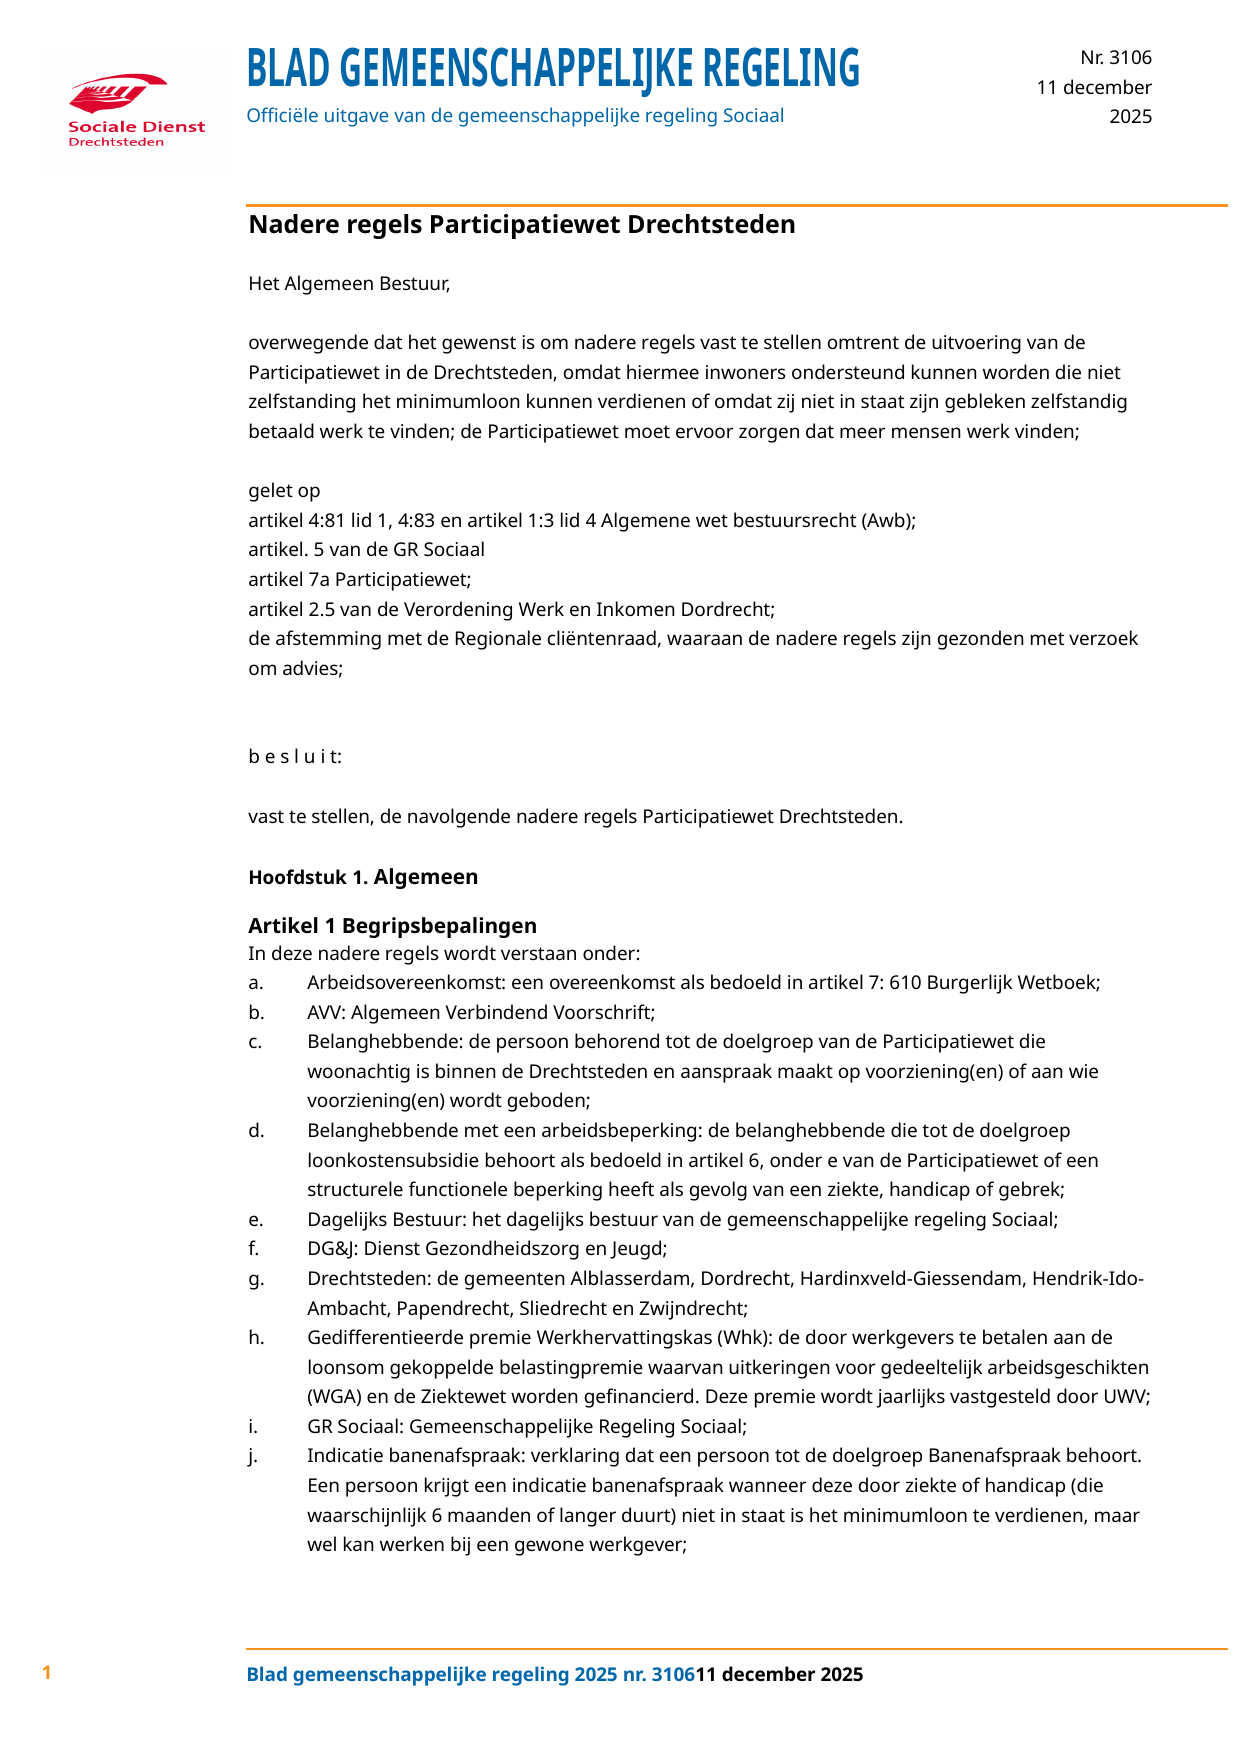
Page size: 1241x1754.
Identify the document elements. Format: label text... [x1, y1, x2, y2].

picture [41, 47, 231, 172]
text artikel 7a Participatiewet; [248, 566, 1152, 592]
text b e s l u i t: [248, 744, 1152, 769]
text Het Algemeen Bestuur, [248, 270, 1152, 296]
list AVV: Algemeen Verbindend Voorschrift; [248, 999, 1152, 1024]
text gelet op [248, 477, 1152, 503]
text overwegende dat het gewenst is om nadere regels vast te stellen omtrent de uitvoering van de Participatiewet in de Drechtsteden, omdat hiermee inwoners ondersteund kunnen worden die niet zelfstanding het minimumloon kunnen verdienen of omdat zij niet in staat zijn gebleken zelfstandig betaald werk te vinden; de Participatiewet moet ervoor zorgen dat meer mensen werk vinden; [248, 329, 1152, 444]
text artikel 4:81 lid 1, 4:83 en artikel 1:3 lid 4 Algemene wet bestuursrecht (Awb); [248, 507, 1152, 533]
text Artikel 1 Begripsbepalingen [248, 911, 1152, 940]
list Belanghebbende: de persoon behorend tot de doelgroep van de Participatiewet die woonachtig is binnen de Drechtsteden en aanspraak maakt op voorziening(en) of aan wie voorziening(en) wordt geboden; [248, 1028, 1152, 1113]
list Belanghebbende met een arbeidsbeperking: de belanghebbende die tot de doelgroep loonkostensubsidie behoort als bedoeld in artikel 6, onder e van de Participatiewet of een structurele functionele beperking heeft als gevolg van een ziekte, handicap of gebrek; [248, 1117, 1152, 1202]
text Hoofdstuk 1. Algemeen [248, 862, 1152, 890]
text vast te stellen, de navolgende nadere regels Participatiewet Drechtsteden. [248, 803, 1152, 828]
list Dagelijks Bestuur: het dagelijks bestuur van de gemeenschappelijke regeling Sociaal; [248, 1206, 1152, 1232]
list GR Sociaal: Gemeenschappelijke Regeling Sociaal; [248, 1413, 1152, 1439]
list Drechtsteden: de gemeenten Alblasserdam, Dordrecht, Hardinxveld-Giessendam, Hendrik-Ido-Ambacht, Papendrecht, Sliedrecht en Zwijndrecht; [248, 1265, 1152, 1320]
text Nadere regels Participatiewet Drechtsteden [248, 207, 1152, 241]
list Indicatie banenafspraak: verklaring dat een persoon tot de doelgroep Banenafspraak behoort. Een persoon krijgt een indicatie banenafspraak wanneer deze door ziekte of handicap (die waarschijnlijk 6 maanden of langer duurt) niet in staat is het minimumloon te verdienen, maar wel kan werken bij een gewone werkgever; [248, 1443, 1152, 1557]
list Gedifferentieerde premie Werkhervattingskas (Whk): de door werkgevers te betalen aan de loonsom gekoppelde belastingpremie waarvan uitkeringen voor gedeeltelijk arbeidsgeschikten (WGA) en de Ziektewet worden gefinancierd. Deze premie wordt jaarlijks vastgesteld door UWV; [248, 1324, 1152, 1409]
text artikel 2.5 van de Verordening Werk en Inkomen Dordrecht; [248, 596, 1152, 621]
text In deze nadere regels wordt verstaan onder: [248, 940, 1152, 965]
text artikel. 5 van de GR Sociaal [248, 537, 1152, 562]
text de afstemming met de Regionale cliëntenraad, waaraan de nadere regels zijn gezonden met verzoek om advies; [248, 625, 1152, 681]
list Arbeidsovereenkomst: een overeenkomst als bedoeld in artikel 7: 610 Burgerlijk Wetboek; [248, 969, 1152, 995]
list DG&J: Dienst Gezondheidszorg en Jeugd; [248, 1236, 1152, 1261]
